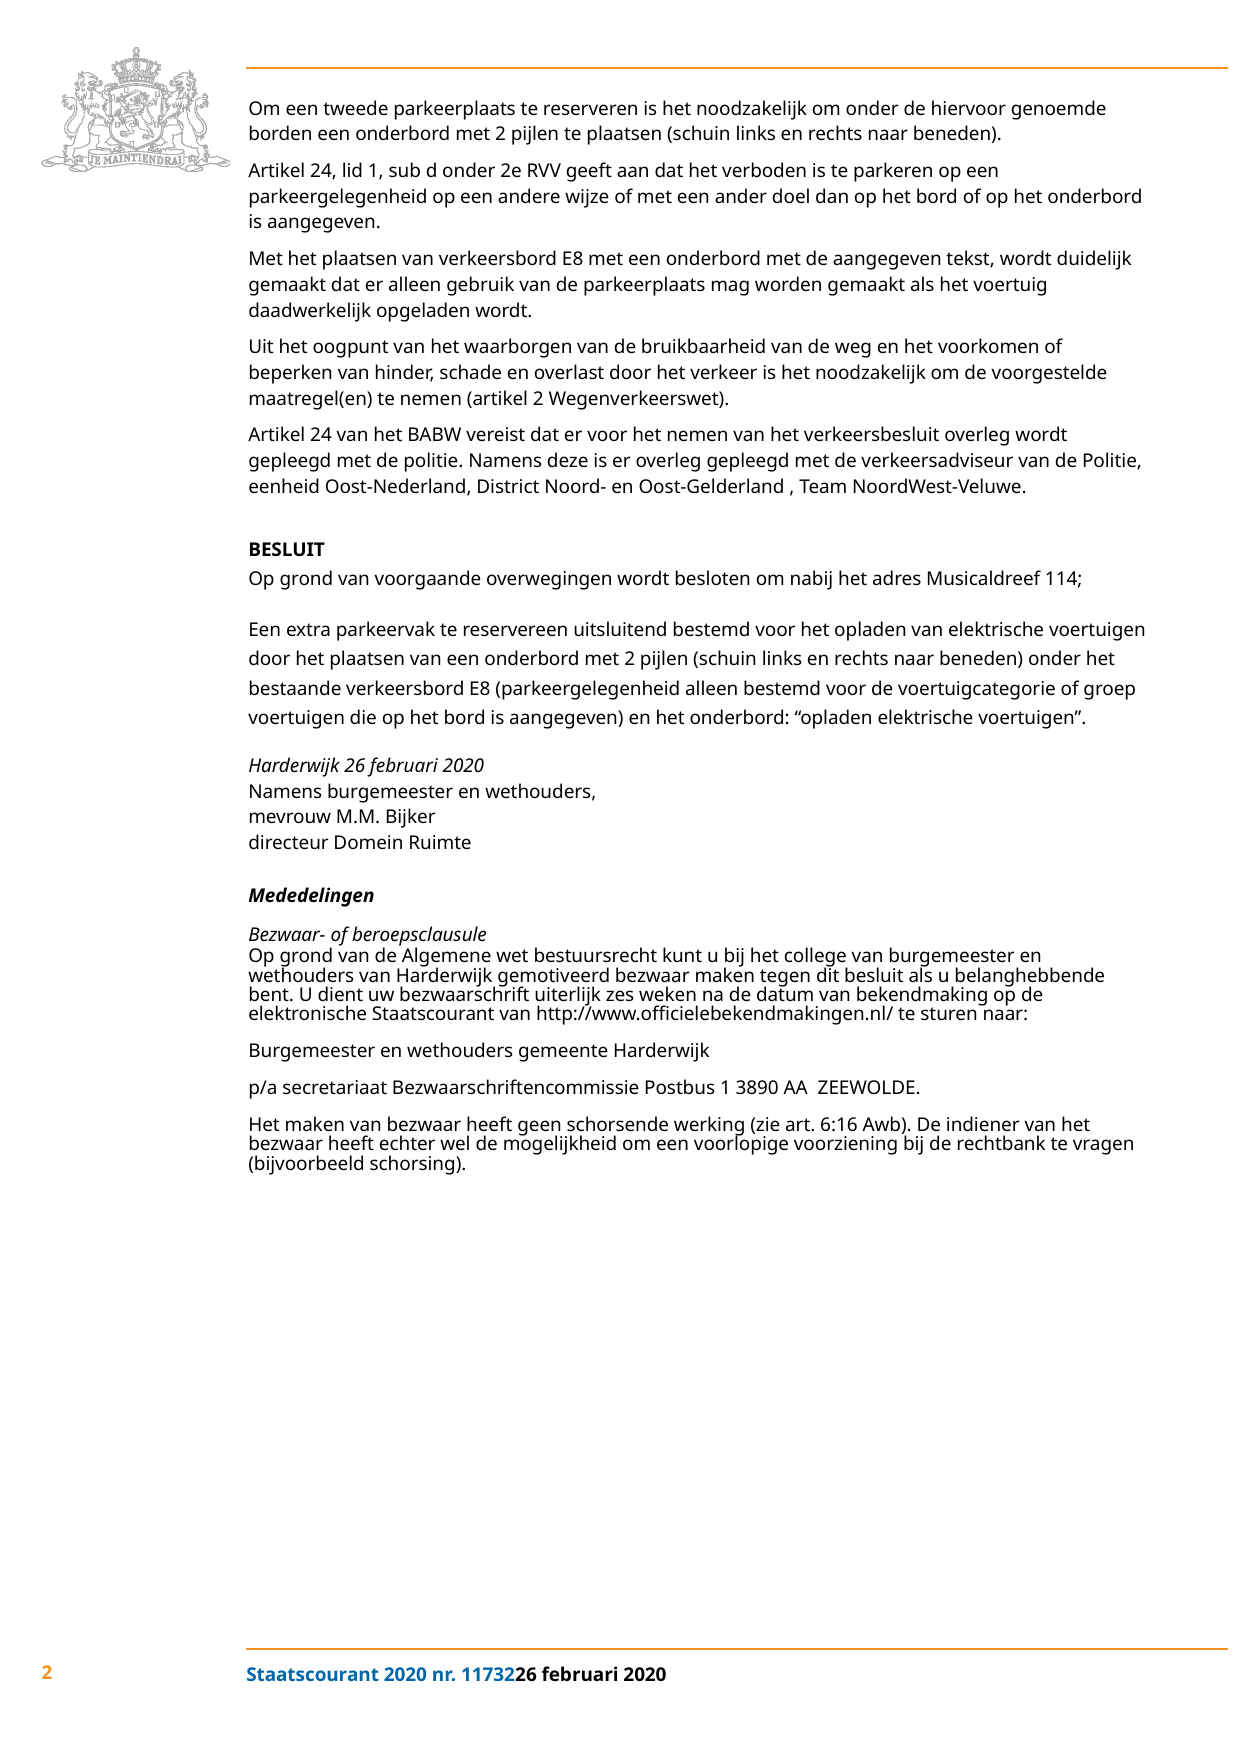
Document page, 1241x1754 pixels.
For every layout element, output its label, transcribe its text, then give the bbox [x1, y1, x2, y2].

text Een extra parkeervak te reservereen uitsluitend bestemd voor het opladen van elektrische voertuigen door het plaatsen van een onderbord met 2 pijlen (schuin links en rechts naar beneden) onder het bestaande verkeersbord E8 (parkeergelegenheid alleen bestemd voor de voertuigcategorie of groep voertuigen die op het bord is aangegeven) en het onderbord: “opladen elektrische voertuigen”. [248, 616, 1152, 730]
text directeur Domein Ruimte [248, 829, 1152, 855]
text Met het plaatsen van verkeersbord E8 met een onderbord met de aangegeven tekst, wordt duidelijk gemaakt dat er alleen gebruik van de parkeerplaats mag worden gemaakt als het voertuig daadwerkelijk opgeladen wordt. [248, 245, 1152, 322]
text Mededelingen [248, 882, 1152, 908]
text Op grond van de Algemene wet bestuursrecht kunt u bij het college van burgemeester en wethouders van Harderwijk gemotiveerd bezwaar maken tegen dit besluit als u belanghebbende bent. U dient uw bezwaarschrift uiterlijk zes weken na de datum van bekendmaking op de elektronische Staatscourant van http://www.officielebekendmakingen.nl/ te sturen naar: [248, 947, 1152, 1024]
picture [41, 47, 231, 172]
text Namens burgemeester en wethouders, [248, 778, 1152, 804]
text Bezwaar- of beroepsclausule [248, 922, 1152, 947]
text Op grond van voorgaande overwegingen wordt besloten om nabij het adres Musicaldreef 114; [248, 565, 1152, 591]
text Uit het oogpunt van het waarborgen van de bruikbaarheid van de weg en het voorkomen of beperken van hinder, schade en overlast door het verkeer is het noodzakelijk om de voorgestelde maatregel(en) te nemen (artikel 2 Wegenverkeerswet). [248, 333, 1152, 411]
text BESLUIT [248, 536, 1152, 561]
text Om een tweede parkeerplaats te reserveren is het noodzakelijk om onder de hiervoor genoemde borden een onderbord met 2 pijlen te plaatsen (schuin links en rechts naar beneden). [248, 95, 1152, 146]
text Artikel 24 van het BABW vereist dat er voor het nemen van het verkeersbesluit overleg wordt gepleegd met de politie. Namens deze is er overleg gepleegd met de verkeersadviseur van de Politie, eenheid Oost-Nederland, District Noord- en Oost-Gelderland , Team NoordWest-Veluwe. [248, 422, 1152, 499]
text mevrouw M.M. Bijker [248, 804, 1152, 829]
text Burgemeester en wethouders gemeente Harderwijk [248, 1042, 1152, 1061]
text Harderwijk 26 februari 2020 [248, 752, 1152, 778]
text Artikel 24, lid 1, sub d onder 2e RVV geeft aan dat het verboden is te parkeren op een parkeergelegenheid op een andere wijze of met een ander doel dan op het bord of op het onderbord is aangegeven. [248, 157, 1152, 234]
text Het maken van bezwaar heeft geen schorsende werking (zie art. 6:16 Awb). De indiener van het bezwaar heeft echter wel de mogelijkheid om een voorlopige voorziening bij de rechtbank te vragen (bijvoorbeeld schorsing). [248, 1116, 1152, 1174]
text p/a secretariaat Bezwaarschriftencommissie Postbus 1 3890 AA ZEEWOLDE. [248, 1079, 1152, 1098]
